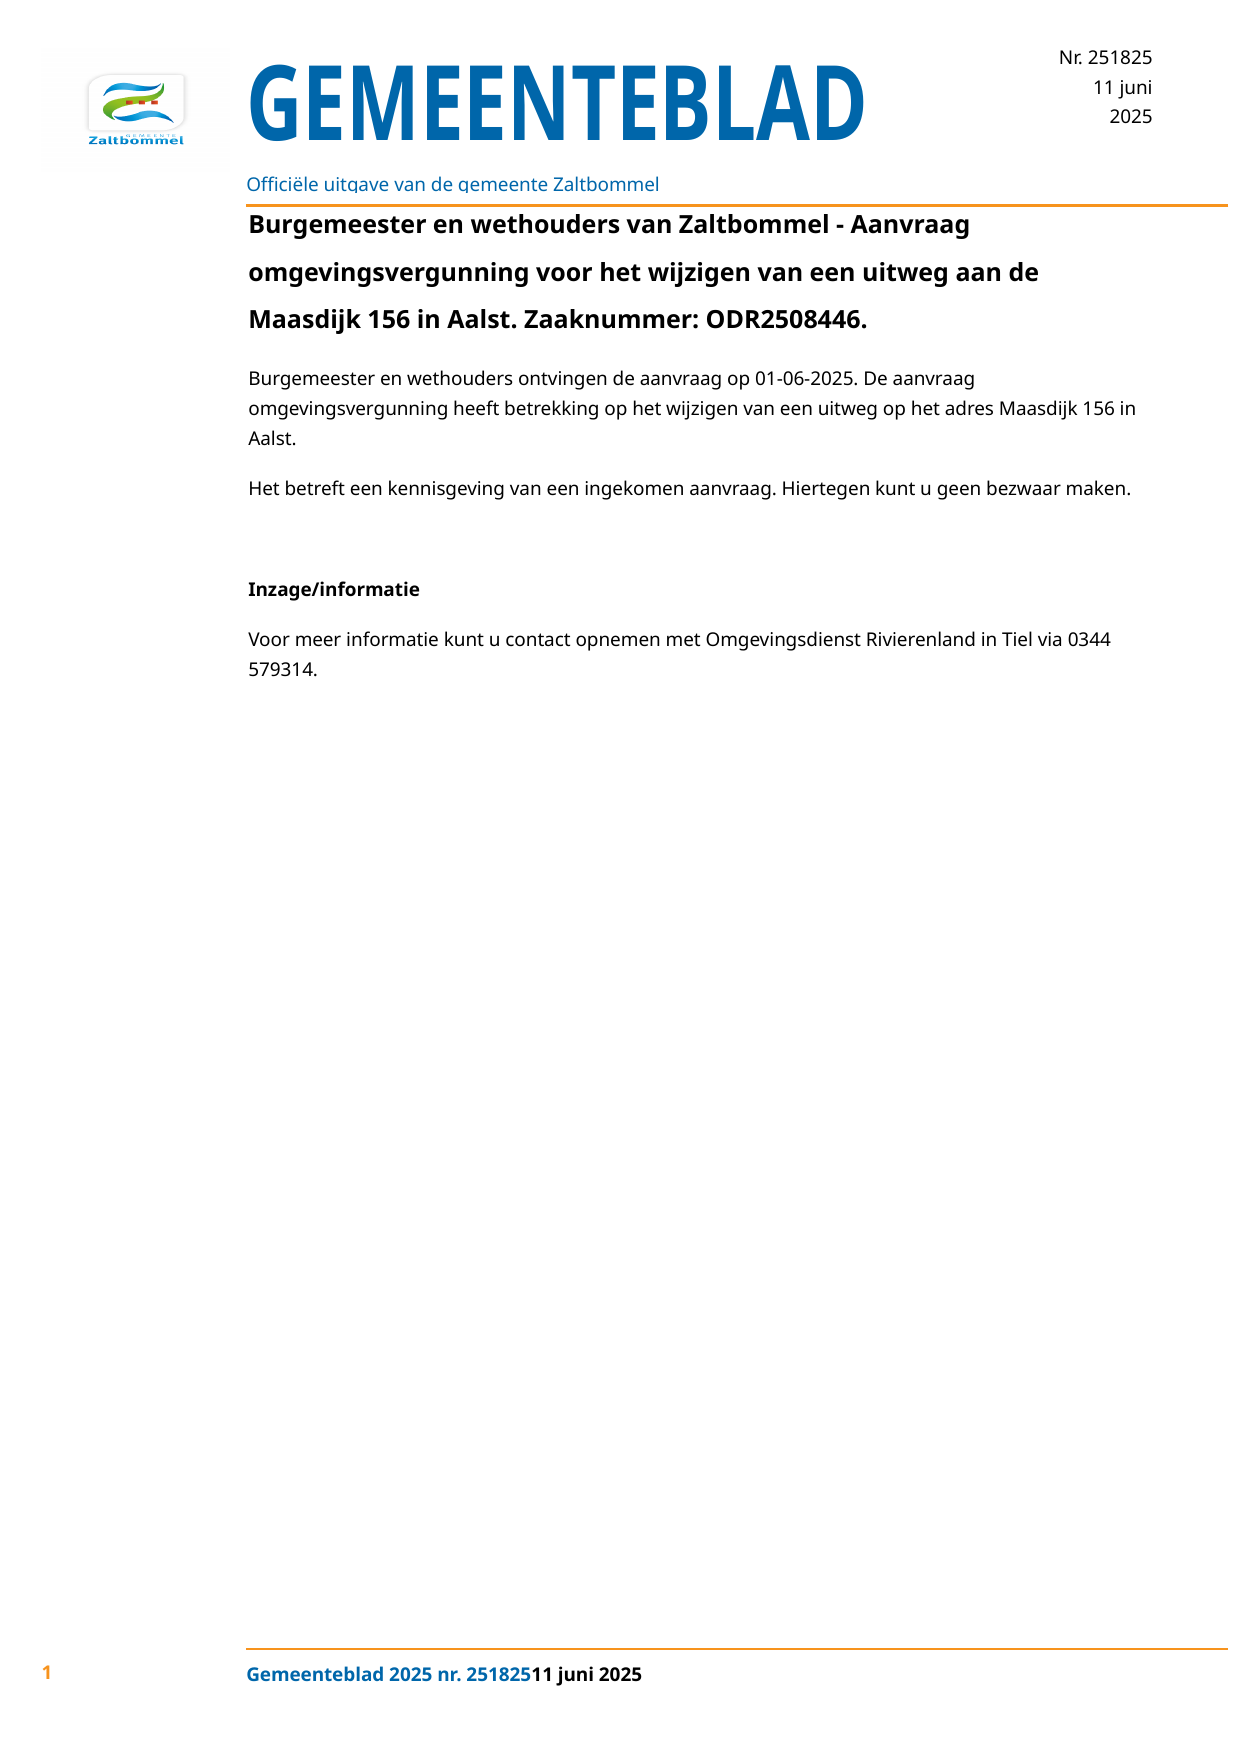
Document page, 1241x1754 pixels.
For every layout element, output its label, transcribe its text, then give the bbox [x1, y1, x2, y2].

text Inzage/informatie [248, 576, 1152, 602]
picture [41, 47, 231, 172]
text Het betreft een kennisgeving van een ingekomen aanvraag. Hiertegen kunt u geen bezwaar maken. [248, 475, 1152, 501]
text Burgemeester en wethouders ontvingen de aanvraag op 01-06-2025. De aanvraag omgevingsvergunning heeft betrekking op het wijzigen van een uitweg op het adres Maasdijk 156 in Aalst. [248, 366, 1152, 450]
text Burgemeester en wethouders van Zaltbommel - Aanvraag omgevingsvergunning voor het wijzigen van een uitweg aan de Maasdijk 156 in Aalst. Zaaknummer: ODR2508446. [248, 207, 1152, 336]
text Voor meer informatie kunt u contact opnemen met Omgevingsdienst Rivierenland in Tiel via 0344 579314. [248, 626, 1152, 682]
